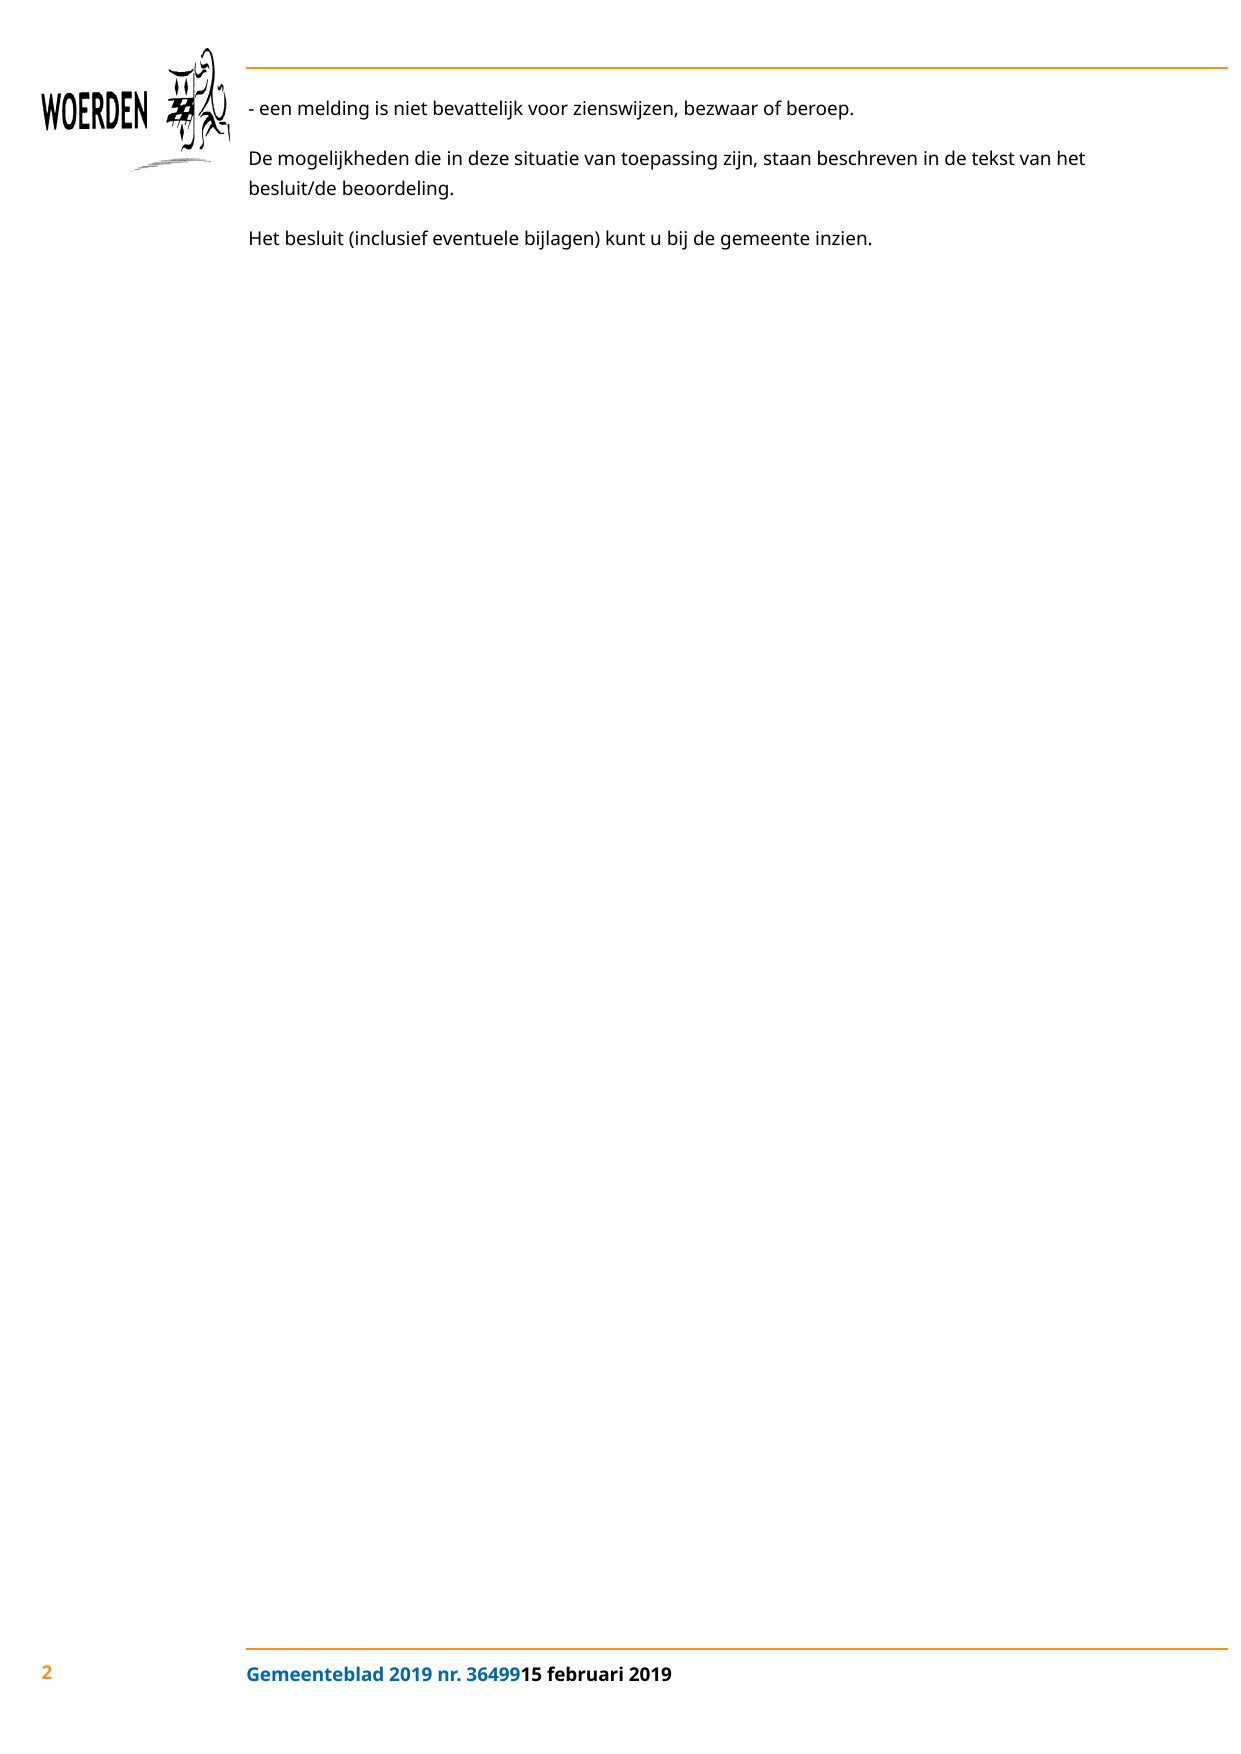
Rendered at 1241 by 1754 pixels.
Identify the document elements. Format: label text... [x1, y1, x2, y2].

picture [41, 47, 231, 172]
text Het besluit (inclusief eventuele bijlagen) kunt u bij de gemeente inzien. [248, 225, 1152, 251]
text - een melding is niet bevattelijk voor zienswijzen, bezwaar of beroep. [248, 95, 1152, 121]
text De mogelijkheden die in deze situatie van toepassing zijn, staan beschreven in de tekst van het besluit/de beoordeling. [248, 145, 1152, 201]
